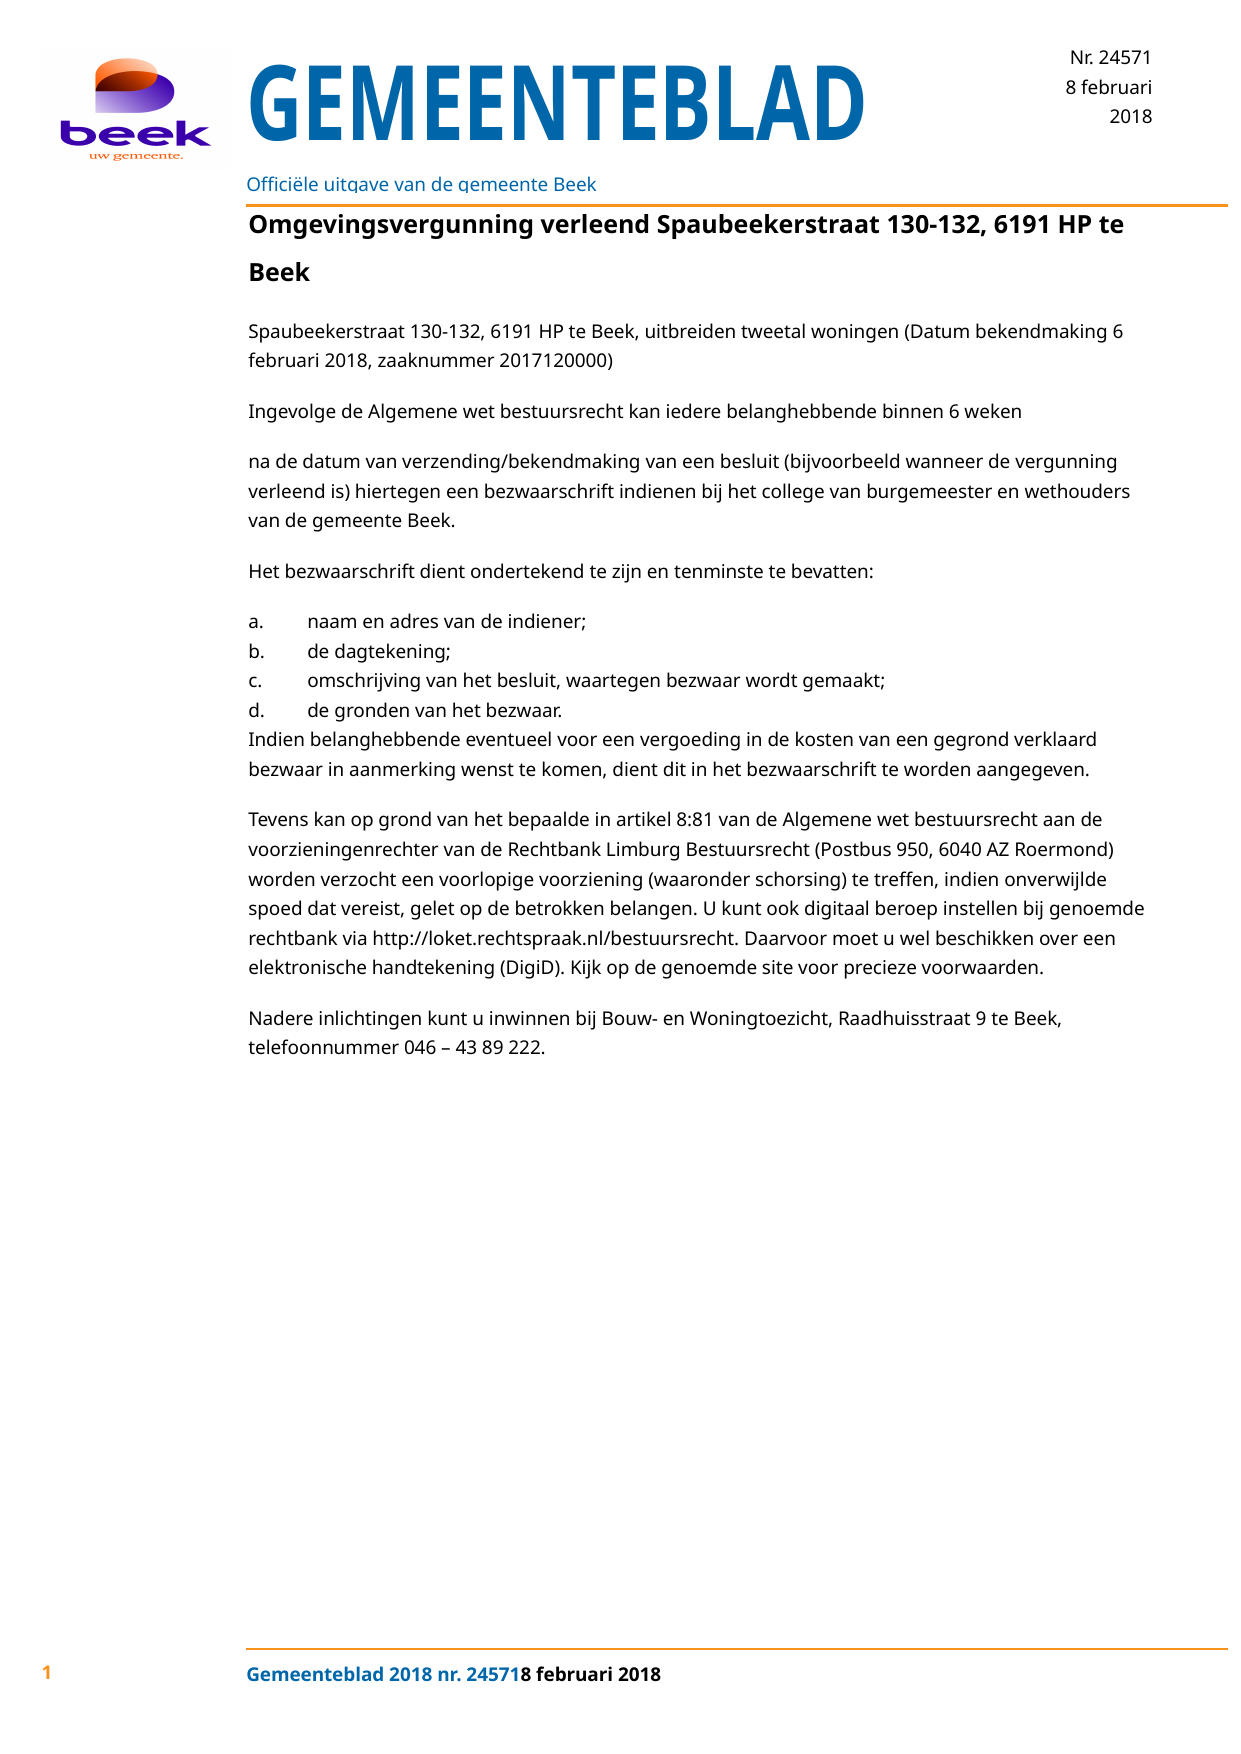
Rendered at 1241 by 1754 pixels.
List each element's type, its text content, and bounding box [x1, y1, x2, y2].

text na de datum van verzending/bekendmaking van een besluit (bijvoorbeeld wanneer de vergunning verleend is) hiertegen een bezwaarschrift indienen bij het college van burgemeester en wethouders van de gemeente Beek. [248, 448, 1152, 533]
text Het bezwaarschrift dient ondertekend te zijn en tenminste te bevatten: [248, 558, 1152, 584]
picture [41, 47, 231, 172]
list naam en adres van de indiener; [248, 608, 1152, 634]
text Indien belanghebbende eventueel voor een vergoeding in de kosten van een gegrond verklaard bezwaar in aanmerking wenst te komen, dient dit in het bezwaarschrift te worden aangegeven. [248, 727, 1152, 782]
list de dagtekening; [248, 638, 1152, 664]
text Omgevingsvergunning verleend Spaubeekerstraat 130-132, 6191 HP te Beek [248, 207, 1152, 288]
list de gronden van het bezwaar. [248, 697, 1152, 723]
text Tevens kan op grond van het bepaalde in artikel 8:81 van de Algemene wet bestuursrecht aan de voorzieningenrechter van de Rechtbank Limburg Bestuursrecht (Postbus 950, 6040 AZ Roermond) worden verzocht een voorlopige voorziening (waaronder schorsing) te treffen, indien onverwijlde spoed dat vereist, gelet op de betrokken belangen. U kunt ook digitaal beroep instellen bij genoemde rechtbank via http://loket.rechtspraak.nl/bestuursrecht. Daarvoor moet u wel beschikken over een elektronische handtekening (DigiD). Kijk op de genoemde site voor precieze voorwaarden. [248, 807, 1152, 980]
text Ingevolge de Algemene wet bestuursrecht kan iedere belanghebbende binnen 6 weken [248, 398, 1152, 424]
list omschrijving van het besluit, waartegen bezwaar wordt gemaakt; [248, 667, 1152, 693]
text Spaubeekerstraat 130-132, 6191 HP te Beek, uitbreiden tweetal woningen (Datum bekendmaking 6 februari 2018, zaaknummer 2017120000) [248, 318, 1152, 373]
text Nadere inlichtingen kunt u inwinnen bij Bouw- en Woningtoezicht, Raadhuisstraat 9 te Beek, telefoonnummer 046 – 43 89 222. [248, 1005, 1152, 1060]
